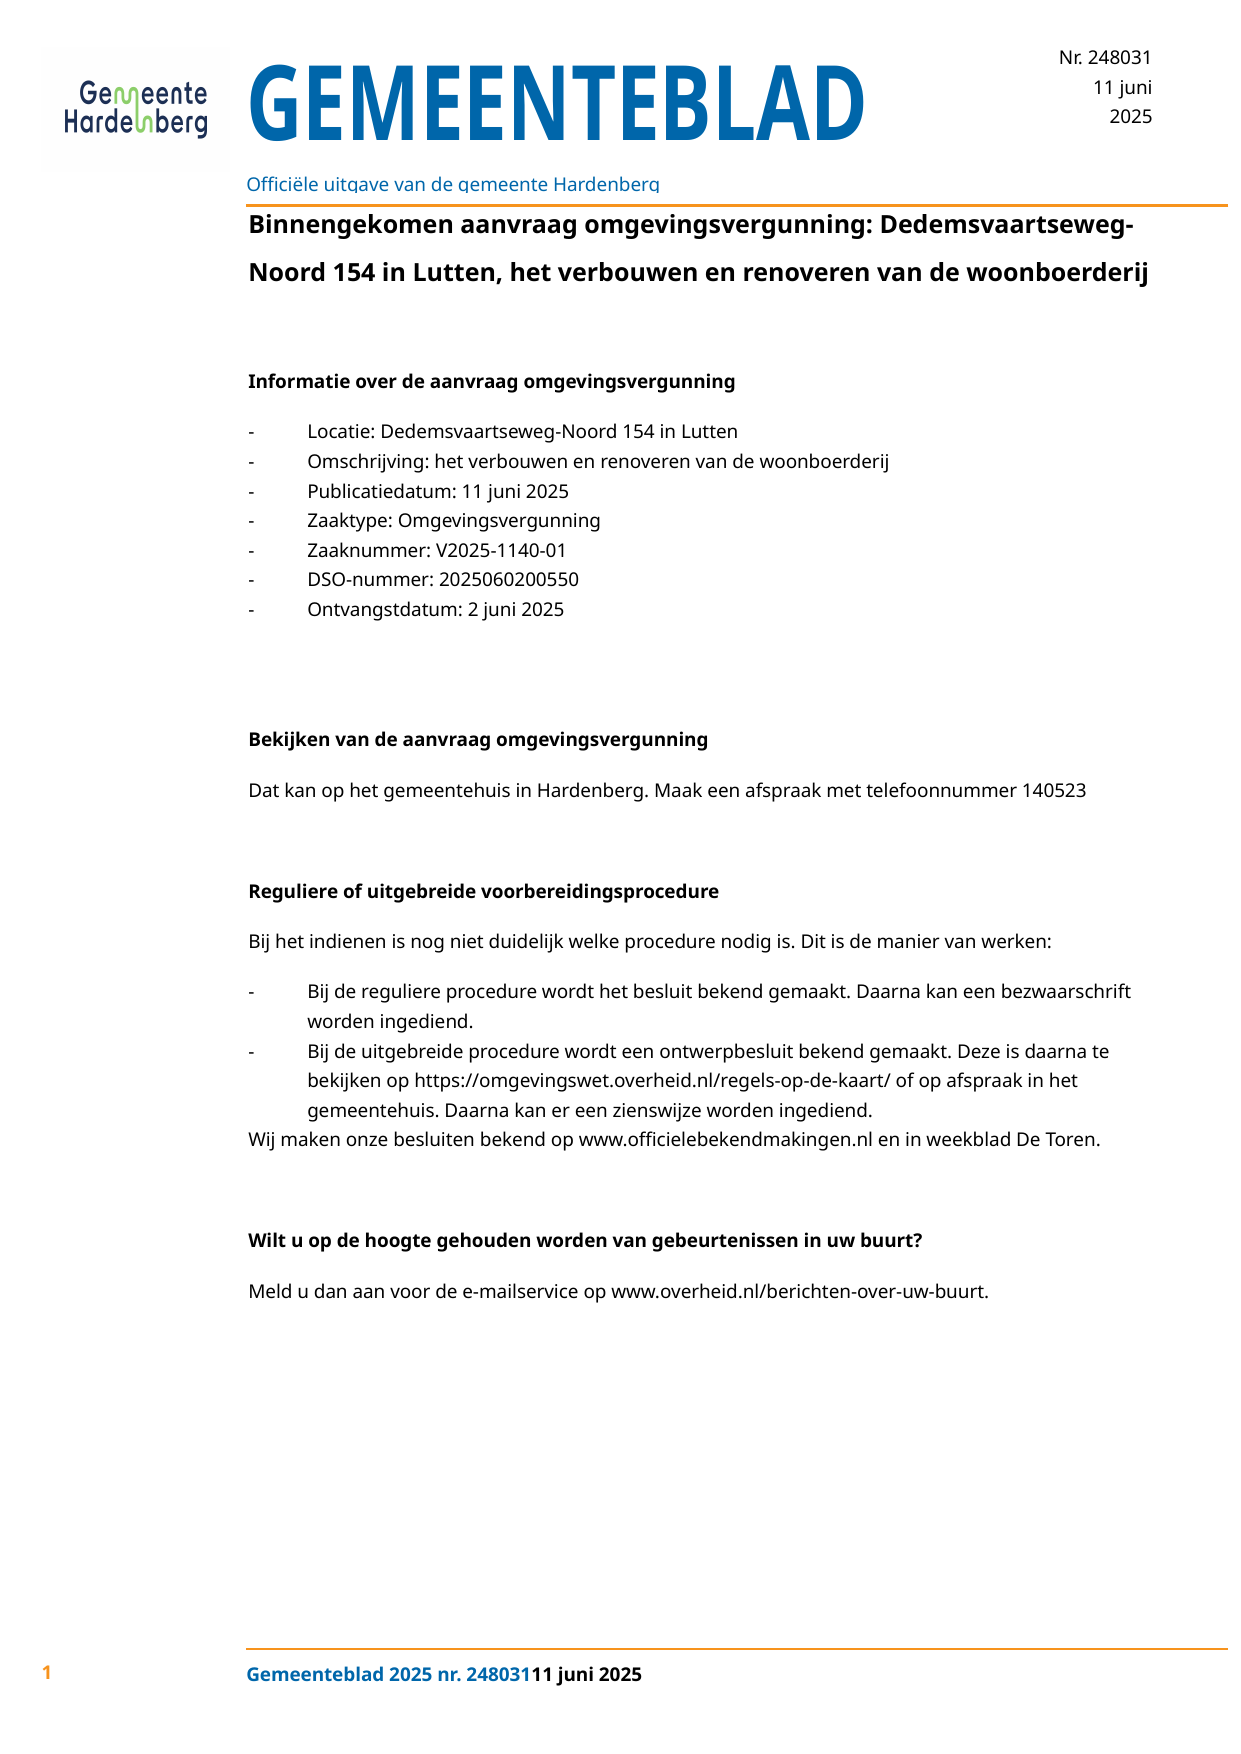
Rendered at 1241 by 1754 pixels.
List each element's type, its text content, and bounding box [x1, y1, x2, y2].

text Binnengekomen aanvraag omgevingsvergunning: Dedemsvaartseweg-Noord 154 in Lutten, het verbouwen en renoveren van de woonboerderij [248, 207, 1152, 288]
text Meld u dan aan voor de e-mailservice op www.overheid.nl/berichten-over-uw-buurt. [248, 1278, 1152, 1304]
text Bekijken van de aanvraag omgevingsvergunning [248, 727, 1152, 752]
text Wij maken onze besluiten bekend op www.officielebekendmakingen.nl en in weekblad De Toren. [248, 1127, 1152, 1152]
text Dat kan op het gemeentehuis in Hardenberg. Maak een afspraak met telefoonnummer 140523 [248, 777, 1152, 803]
list Bij de reguliere procedure wordt het besluit bekend gemaakt. Daarna kan een bezwaarschrift worden ingediend. [248, 979, 1152, 1034]
text Bij het indienen is nog niet duidelijk welke procedure nodig is. Dit is de manier van werken: [248, 928, 1152, 954]
list Omschrijving: het verbouwen en renoveren van de woonboerderij [248, 448, 1152, 474]
list Zaaknummer: V2025-1140-01 [248, 537, 1152, 563]
text Reguliere of uitgebreide voorbereidingsprocedure [248, 878, 1152, 904]
list DSO-nummer: 2025060200550 [248, 567, 1152, 592]
text Wilt u op de hoogte gehouden worden van gebeurtenissen in uw buurt? [248, 1227, 1152, 1253]
list Zaaktype: Omgevingsvergunning [248, 507, 1152, 533]
list Publicatiedatum: 11 juni 2025 [248, 478, 1152, 504]
list Locatie: Dedemsvaartseweg-Noord 154 in Lutten [248, 419, 1152, 444]
list Bij de uitgebreide procedure wordt een ontwerpbesluit bekend gemaakt. Deze is daarna te bekijken op https://omgevingswet.overheid.nl/regels-op-de-kaart/ of op afspraak in het gemeentehuis. Daarna kan er een zienswijze worden ingediend. [248, 1038, 1152, 1123]
list Ontvangstdatum: 2 juni 2025 [248, 596, 1152, 622]
text Informatie over de aanvraag omgevingsvergunning [248, 368, 1152, 394]
picture [41, 47, 231, 172]
